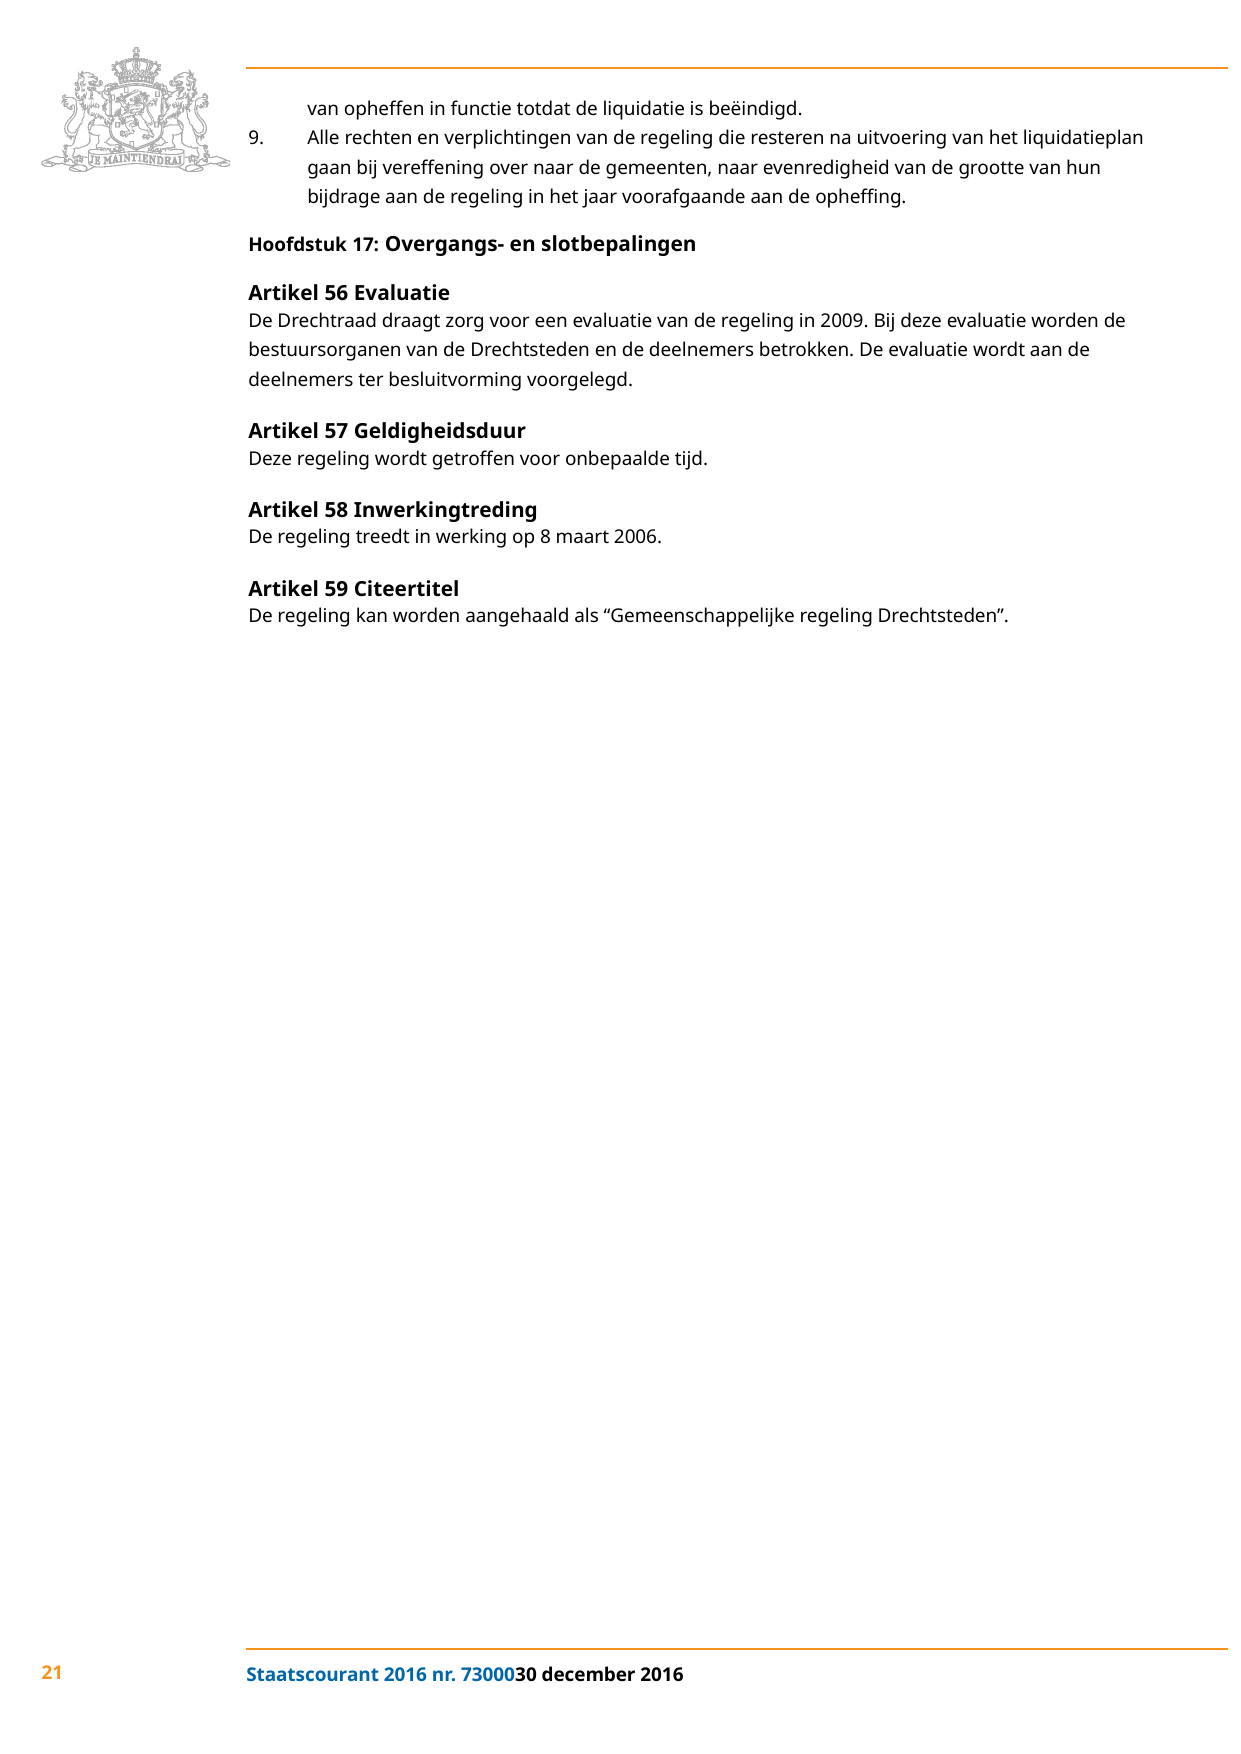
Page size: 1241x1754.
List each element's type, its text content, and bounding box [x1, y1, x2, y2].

picture [41, 47, 231, 172]
text Artikel 59 Citeertitel [248, 574, 1152, 603]
text Artikel 56 Evaluatie [248, 278, 1152, 307]
text De regeling treedt in werking op 8 maart 2006. [248, 524, 1152, 549]
text Hoofdstuk 17: Overgangs- en slotbepalingen [248, 229, 1152, 258]
text De regeling kan worden aangehaald als “Gemeenschappelijke regeling Drechtsteden”. [248, 603, 1152, 628]
list Alle rechten en verplichtingen van de regeling die resteren na uitvoering van het liquidatieplan gaan bij vereffening over naar de gemeenten, naar evenredigheid van de grootte van hun bijdrage aan de regeling in het jaar voorafgaande aan de opheffing. [248, 124, 1152, 209]
list van opheffen in functie totdat de liquidatie is beëindigd. [248, 95, 1152, 121]
text Deze regeling wordt getroffen voor onbepaalde tijd. [248, 445, 1152, 471]
text Artikel 58 Inwerkingtreding [248, 495, 1152, 524]
text Artikel 57 Geldigheidsduur [248, 416, 1152, 445]
text De Drechtraad draagt zorg voor een evaluatie van de regeling in 2009. Bij deze evaluatie worden de bestuursorganen van de Drechtsteden en de deelnemers betrokken. De evaluatie wordt aan de deelnemers ter besluitvorming voorgelegd. [248, 307, 1152, 392]
